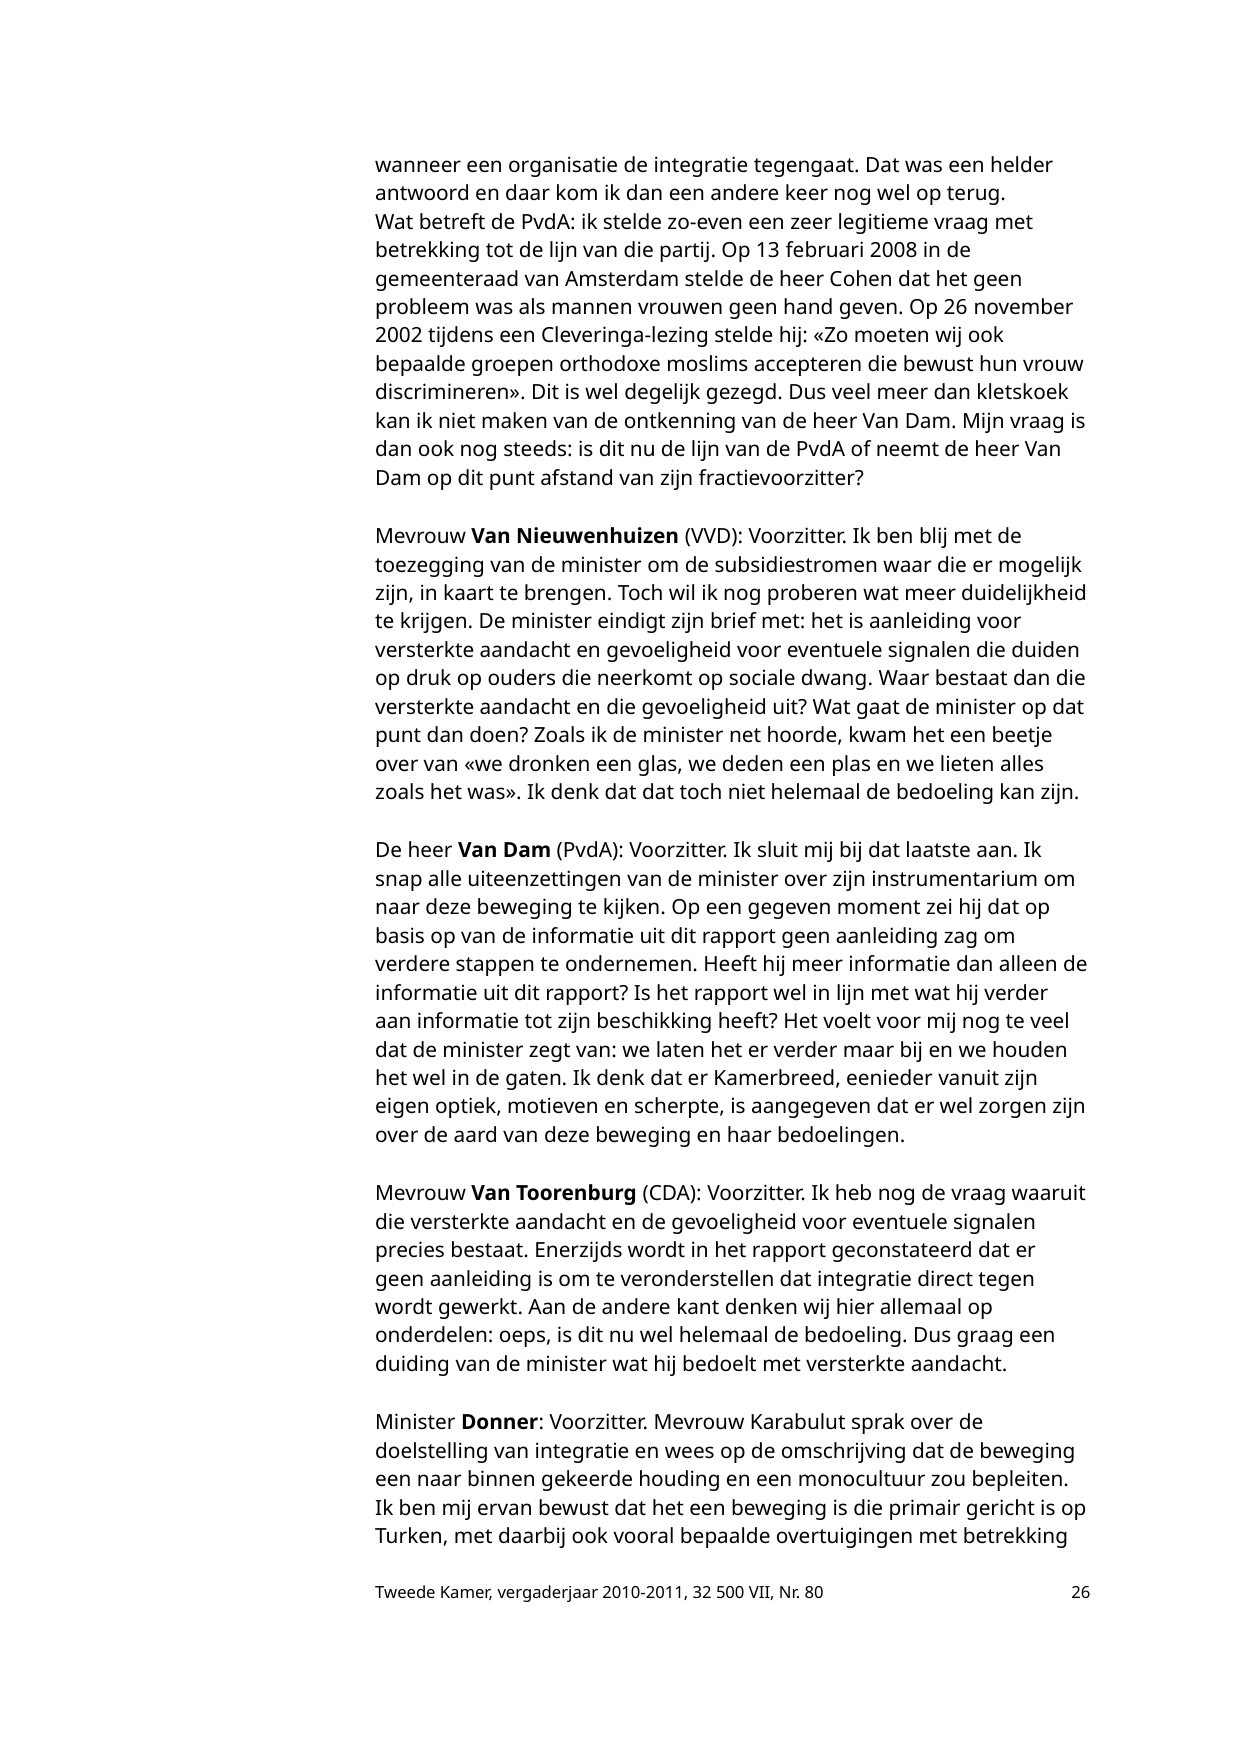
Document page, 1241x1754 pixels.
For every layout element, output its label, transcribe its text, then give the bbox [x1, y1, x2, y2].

text Mevrouw Van Nieuwenhuizen (VVD): Voorzitter. Ik ben blij met de toezegging van de minister om de subsidiestromen waar die er mogelijk zijn, in kaart te brengen. Toch wil ik nog proberen wat meer duidelijkheid te krijgen. De minister eindigt zijn brief met: het is aanleiding voor versterkte aandacht en gevoeligheid voor eventuele signalen die duiden op druk op ouders die neerkomt op sociale dwang. Waar bestaat dan die versterkte aandacht en die gevoeligheid uit? Wat gaat de minister op dat punt dan doen? Zoals ik de minister net hoorde, kwam het een beetje over van «we dronken een glas, we deden een plas en we lieten alles zoals het was». Ik denk dat dat toch niet helemaal de bedoeling kan zijn. [375, 521, 1090, 806]
text Wat betreft de PvdA: ik stelde zo-even een zeer legitieme vraag met betrekking tot de lijn van die partij. Op 13 februari 2008 in de gemeenteraad van Amsterdam stelde de heer Cohen dat het geen probleem was als mannen vrouwen geen hand geven. Op 26 november 2002 tijdens een Cleveringa-lezing stelde hij: «Zo moeten wij ook bepaalde groepen orthodoxe moslims accepteren die bewust hun vrouw discrimineren». Dit is wel degelijk gezegd. Dus veel meer dan kletskoek kan ik niet maken van de ontkenning van de heer Van Dam. Mijn vraag is dan ook nog steeds: is dit nu de lijn van de PvdA of neemt de heer Van Dam op dit punt afstand van zijn fractievoorzitter? [375, 207, 1090, 491]
text Mevrouw Van Toorenburg (CDA): Voorzitter. Ik heb nog de vraag waaruit die versterkte aandacht en de gevoeligheid voor eventuele signalen precies bestaat. Enerzijds wordt in het rapport geconstateerd dat er geen aanleiding is om te veronderstellen dat integratie direct tegen wordt gewerkt. Aan de andere kant denken wij hier allemaal op onderdelen: oeps, is dit nu wel helemaal de bedoeling. Dus graag een duiding van de minister wat hij bedoelt met versterkte aandacht. [375, 1178, 1090, 1377]
text Minister Donner: Voorzitter. Mevrouw Karabulut sprak over de doelstelling van integratie en wees op de omschrijving dat de beweging een naar binnen gekeerde houding en een monocultuur zou bepleiten. Ik ben mij ervan bewust dat het een beweging is die primair gericht is op Turken, met daarbij ook vooral bepaalde overtuigingen met betrekking [375, 1407, 1090, 1550]
text De heer Van Dam (PvdA): Voorzitter. Ik sluit mij bij dat laatste aan. Ik snap alle uiteenzettingen van de minister over zijn instrumentarium om naar deze beweging te kijken. Op een gegeven moment zei hij dat op basis op van de informatie uit dit rapport geen aanleiding zag om verdere stappen te ondernemen. Heeft hij meer informatie dan alleen de informatie uit dit rapport? Is het rapport wel in lijn met wat hij verder aan informatie tot zijn beschikking heeft? Het voelt voor mij nog te veel dat de minister zegt van: we laten het er verder maar bij en we houden het wel in de gaten. Ik denk dat er Kamerbreed, eenieder vanuit zijn eigen optiek, motieven en scherpte, is aangegeven dat er wel zorgen zijn over de aard van deze beweging en haar bedoelingen. [375, 836, 1090, 1148]
text wanneer een organisatie de integratie tegengaat. Dat was een helder antwoord en daar kom ik dan een andere keer nog wel op terug. [375, 150, 1090, 207]
